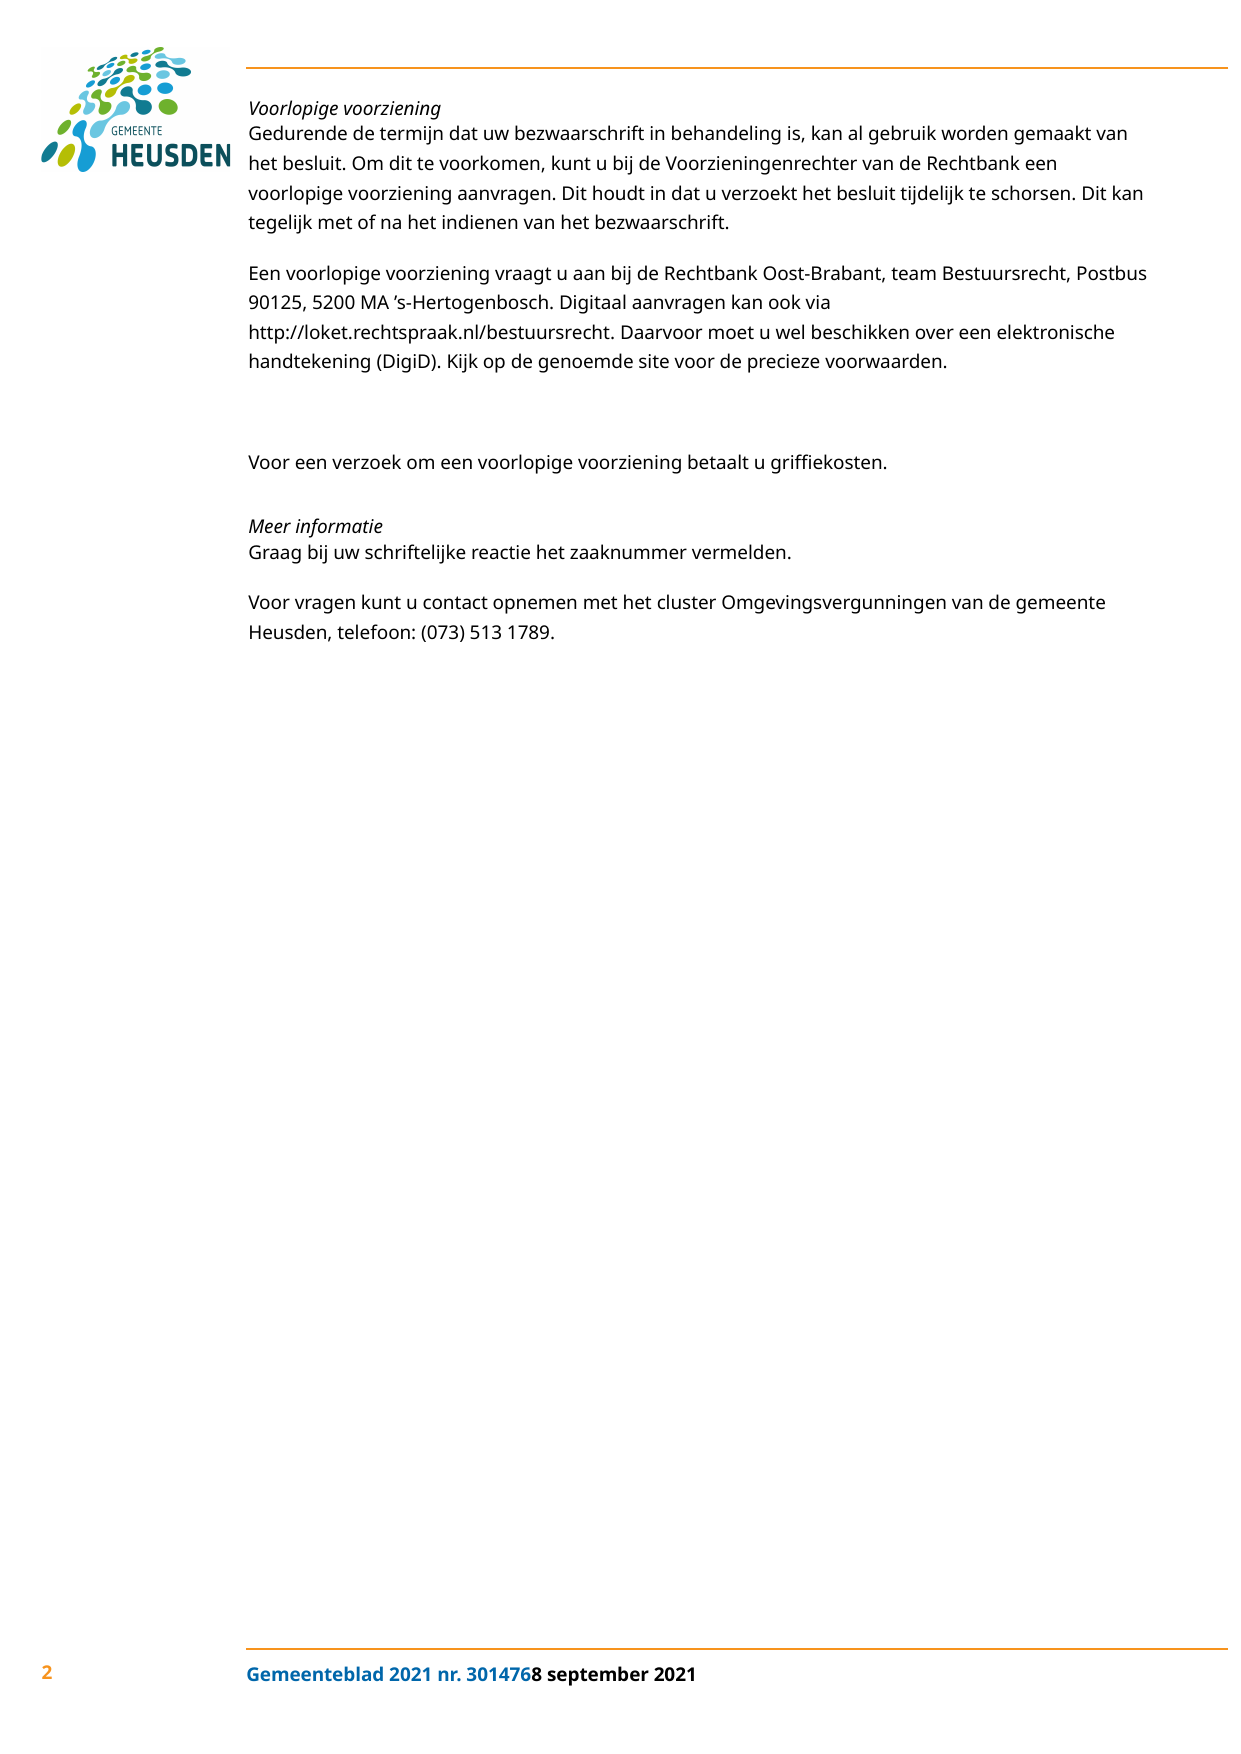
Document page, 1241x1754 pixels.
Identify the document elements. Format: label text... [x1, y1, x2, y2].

text Graag bij uw schriftelijke reactie het zaaknummer vermelden. [248, 539, 1152, 565]
text Voorlopige voorziening [248, 95, 1152, 121]
text Gedurende de termijn dat uw bezwaarschrift in behandeling is, kan al gebruik worden gemaakt van het besluit. Om dit te voorkomen, kunt u bij de Voorzieningenrechter van de Rechtbank een voorlopige voorziening aanvragen. Dit houdt in dat u verzoekt het besluit tijdelijk te schorsen. Dit kan tegelijk met of na het indienen van het bezwaarschrift. [248, 121, 1152, 235]
text Een voorlopige voorziening vraagt u aan bij de Rechtbank Oost-Brabant, team Bestuursrecht, Postbus 90125, 5200 MA ’s-Hertogenbosch. Digitaal aanvragen kan ook via http://loket.rechtspraak.nl/bestuursrecht. Daarvoor moet u wel beschikken over een elektronische handtekening (DigiD). Kijk op de genoemde site voor de precieze voorwaarden. [248, 260, 1152, 374]
text Meer informatie [248, 513, 1152, 539]
picture [41, 47, 231, 172]
text Voor een verzoek om een voorlopige voorziening betaalt u griffiekosten. [248, 449, 1152, 475]
text Voor vragen kunt u contact opnemen met het cluster Omgevingsvergunningen van de gemeente Heusden, telefoon: (073) 513 1789. [248, 589, 1152, 645]
